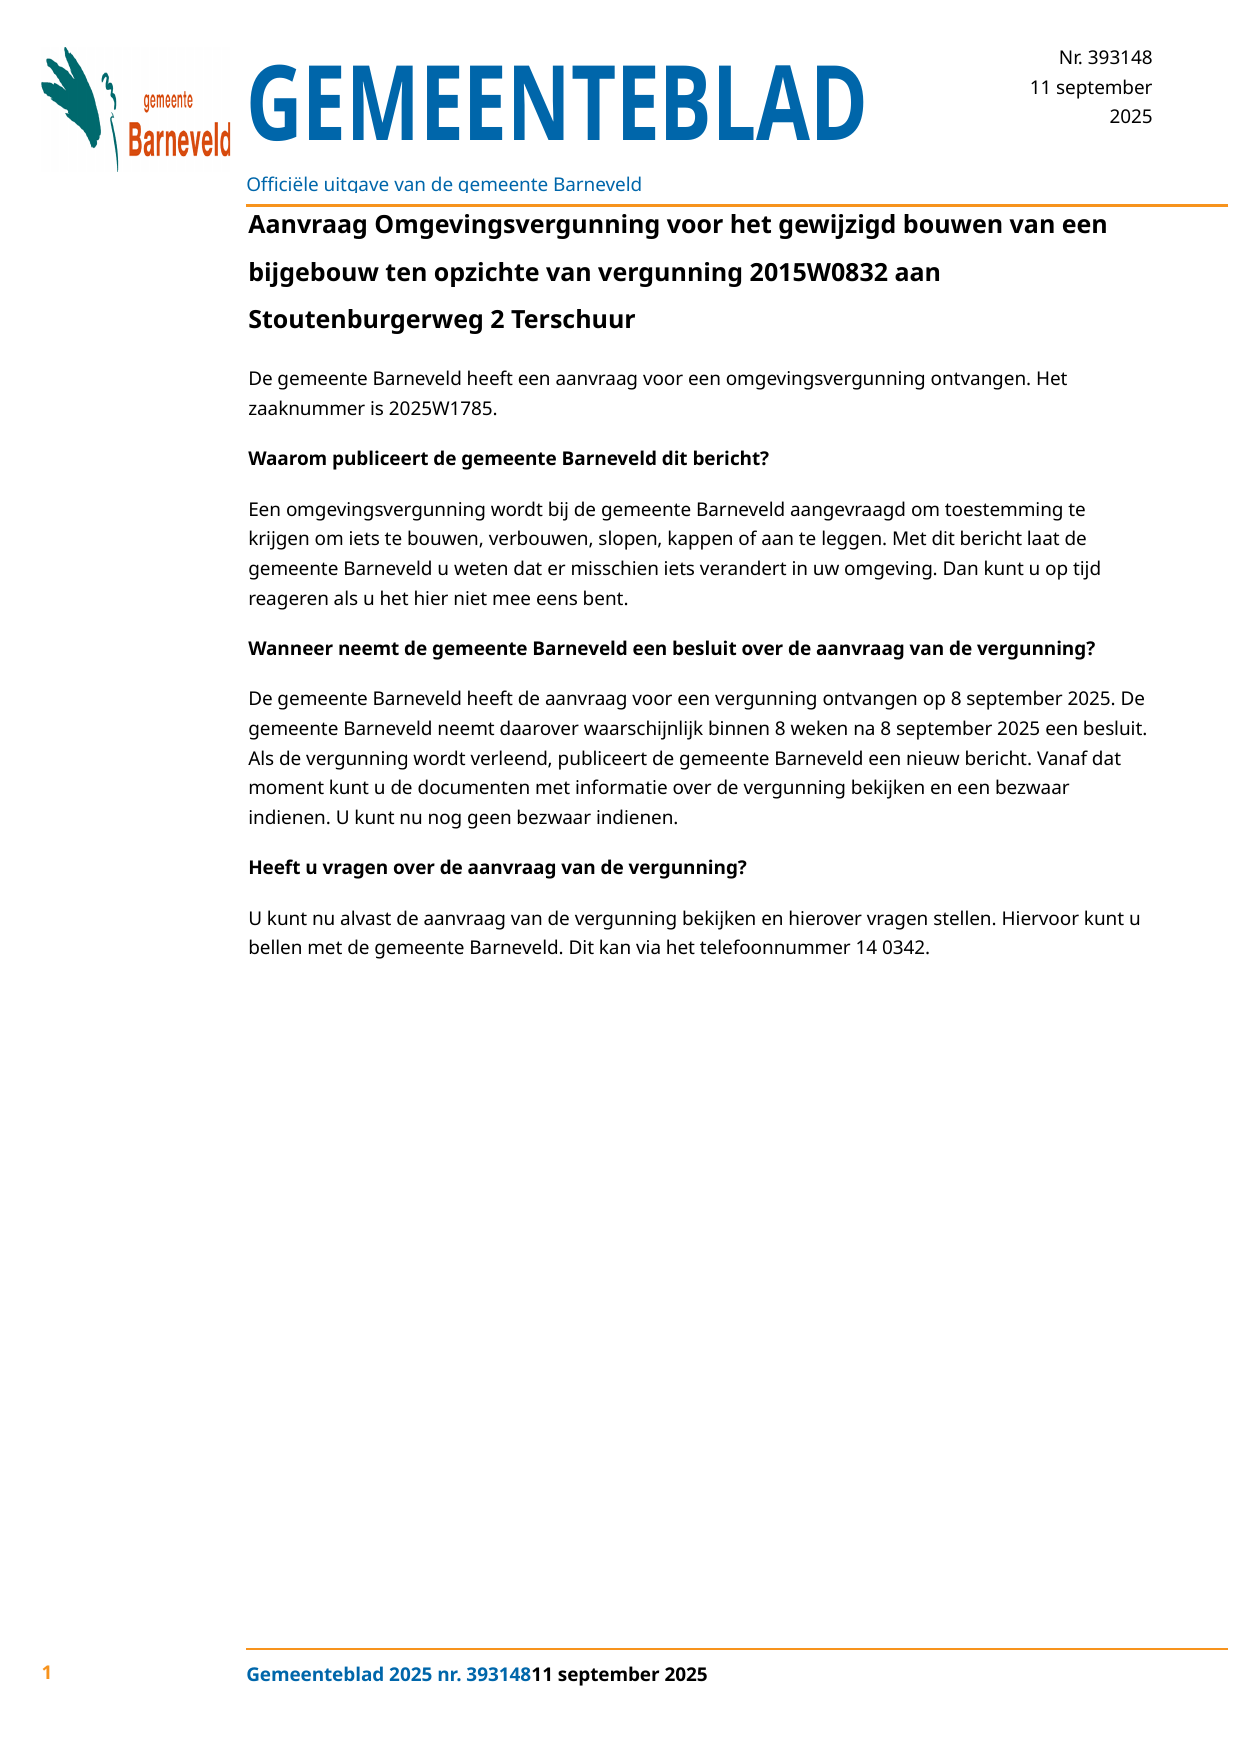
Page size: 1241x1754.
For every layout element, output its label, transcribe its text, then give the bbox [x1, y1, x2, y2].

text U kunt nu alvast de aanvraag van de vergunning bekijken en hierover vragen stellen. Hiervoor kunt u bellen met de gemeente Barneveld. Dit kan via het telefoonnummer 14 0342. [248, 905, 1152, 960]
text De gemeente Barneveld heeft een aanvraag voor een omgevingsvergunning ontvangen. Het zaaknummer is 2025W1785. [248, 366, 1152, 421]
picture [41, 47, 231, 172]
text Waarom publiceert de gemeente Barneveld dit bericht? [248, 446, 1152, 471]
text De gemeente Barneveld heeft de aanvraag voor een vergunning ontvangen op 8 september 2025. De gemeente Barneveld neemt daarover waarschijnlijk binnen 8 weken na 8 september 2025 een besluit. Als de vergunning wordt verleend, publiceert de gemeente Barneveld een nieuw bericht. Vanaf dat moment kunt u de documenten met informatie over de vergunning bekijken en een bezwaar indienen. U kunt nu nog geen bezwaar indienen. [248, 686, 1152, 829]
text Een omgevingsvergunning wordt bij de gemeente Barneveld aangevraagd om toestemming te krijgen om iets te bouwen, verbouwen, slopen, kappen of aan te leggen. Met dit bericht laat de gemeente Barneveld u weten dat er misschien iets verandert in uw omgeving. Dan kunt u op tijd reageren als u het hier niet mee eens bent. [248, 496, 1152, 610]
text Aanvraag Omgevingsvergunning voor het gewijzigd bouwen van een bijgebouw ten opzichte van vergunning 2015W0832 aan Stoutenburgerweg 2 Terschuur [248, 207, 1152, 336]
text Wanneer neemt de gemeente Barneveld een besluit over de aanvraag van de vergunning? [248, 635, 1152, 661]
text Heeft u vragen over de aanvraag van de vergunning? [248, 854, 1152, 880]
